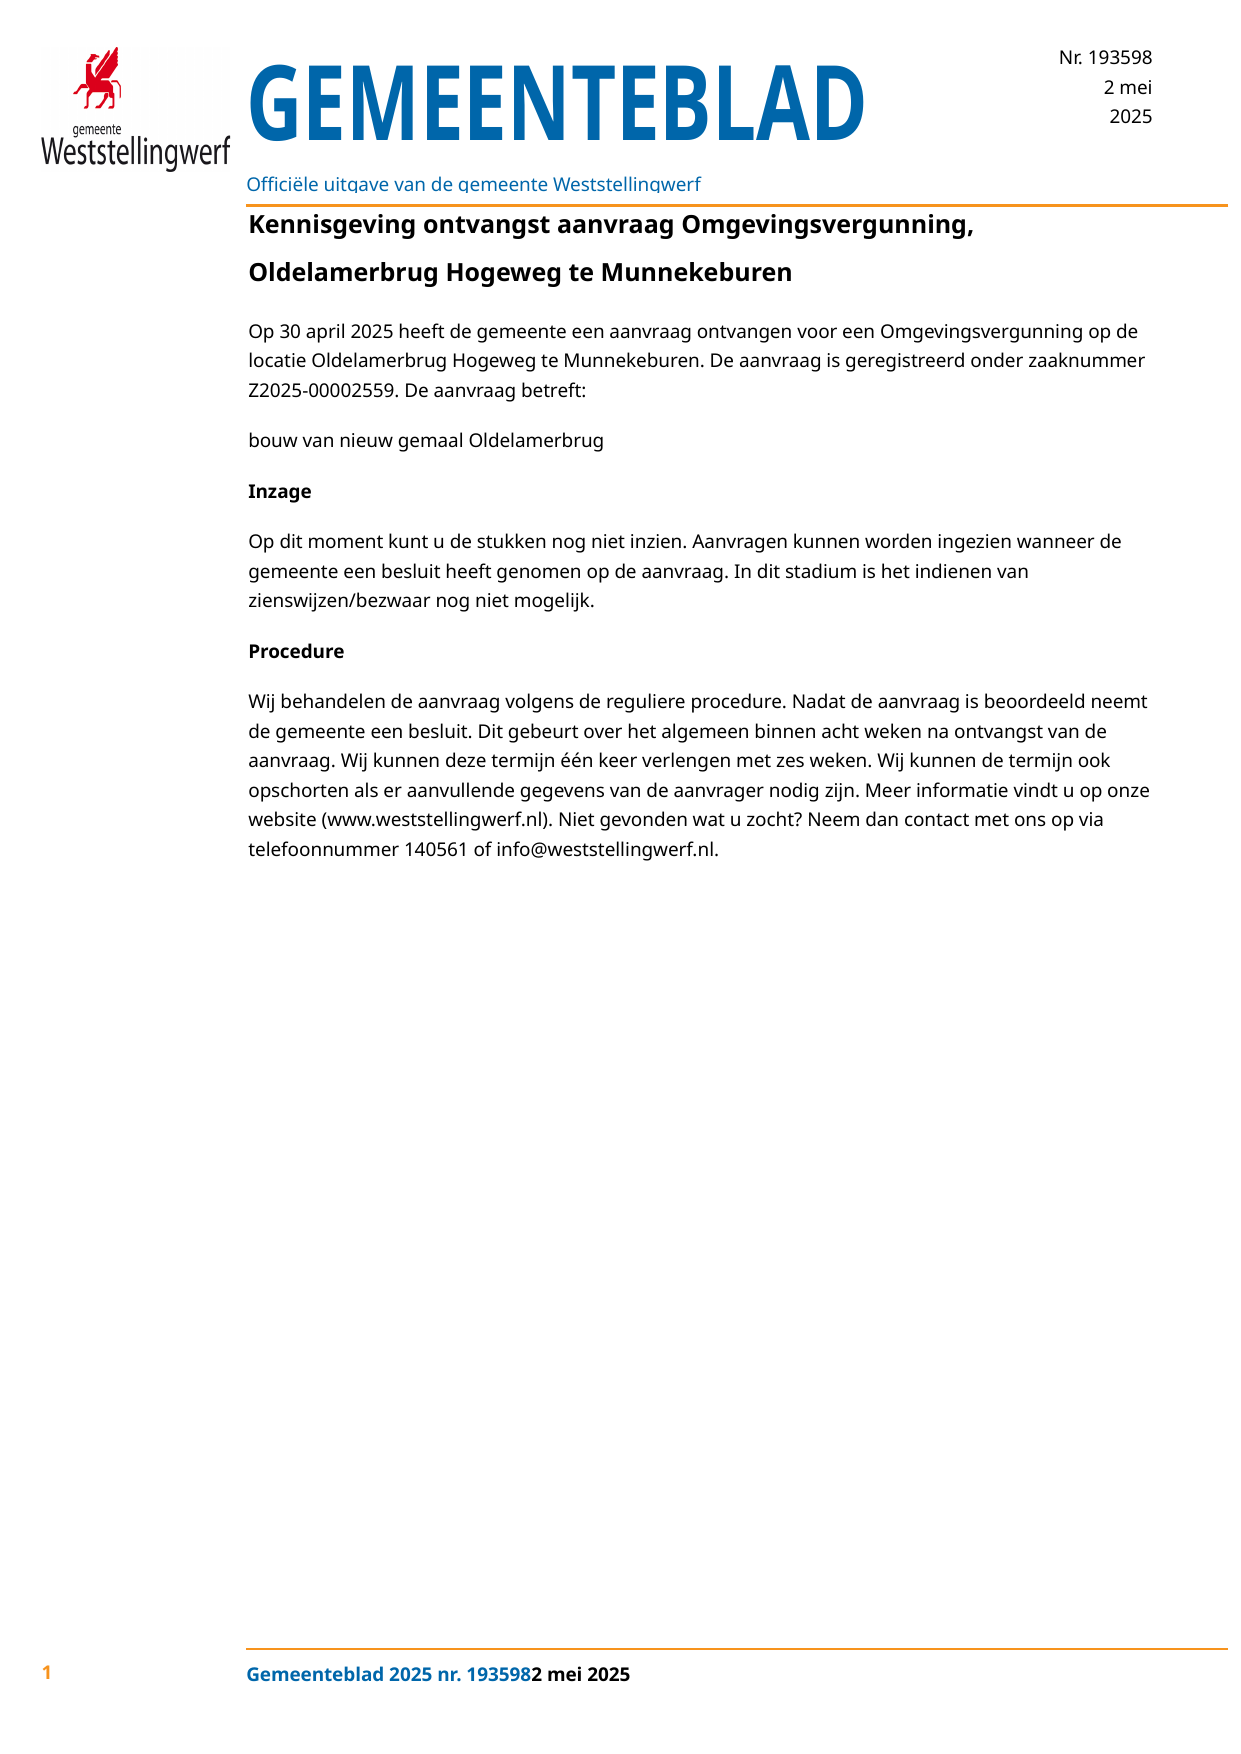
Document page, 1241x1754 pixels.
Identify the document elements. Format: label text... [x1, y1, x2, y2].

text Procedure [248, 638, 1152, 664]
text Wij behandelen de aanvraag volgens de reguliere procedure. Nadat de aanvraag is beoordeeld neemt de gemeente een besluit. Dit gebeurt over het algemeen binnen acht weken na ontvangst van de aanvraag. Wij kunnen deze termijn één keer verlengen met zes weken. Wij kunnen de termijn ook opschorten als er aanvullende gegevens van de aanvrager nodig zijn. Meer informatie vindt u op onze website (www.weststellingwerf.nl). Niet gevonden wat u zocht? Neem dan contact met ons op via telefoonnummer 140561 of info@weststellingwerf.nl. [248, 688, 1152, 862]
text bouw van nieuw gemaal Oldelamerbrug [248, 427, 1152, 453]
text Inzage [248, 478, 1152, 504]
picture [41, 47, 231, 172]
text Op 30 april 2025 heeft de gemeente een aanvraag ontvangen voor een Omgevingsvergunning op de locatie Oldelamerbrug Hogeweg te Munnekeburen. De aanvraag is geregistreerd onder zaaknummer Z2025-00002559. De aanvraag betreft: [248, 318, 1152, 403]
text Op dit moment kunt u de stukken nog niet inzien. Aanvragen kunnen worden ingezien wanneer de gemeente een besluit heeft genomen op de aanvraag. In dit stadium is het indienen van zienswijzen/bezwaar nog niet mogelijk. [248, 528, 1152, 613]
text Kennisgeving ontvangst aanvraag Omgevingsvergunning, Oldelamerbrug Hogeweg te Munnekeburen [248, 207, 1152, 288]
